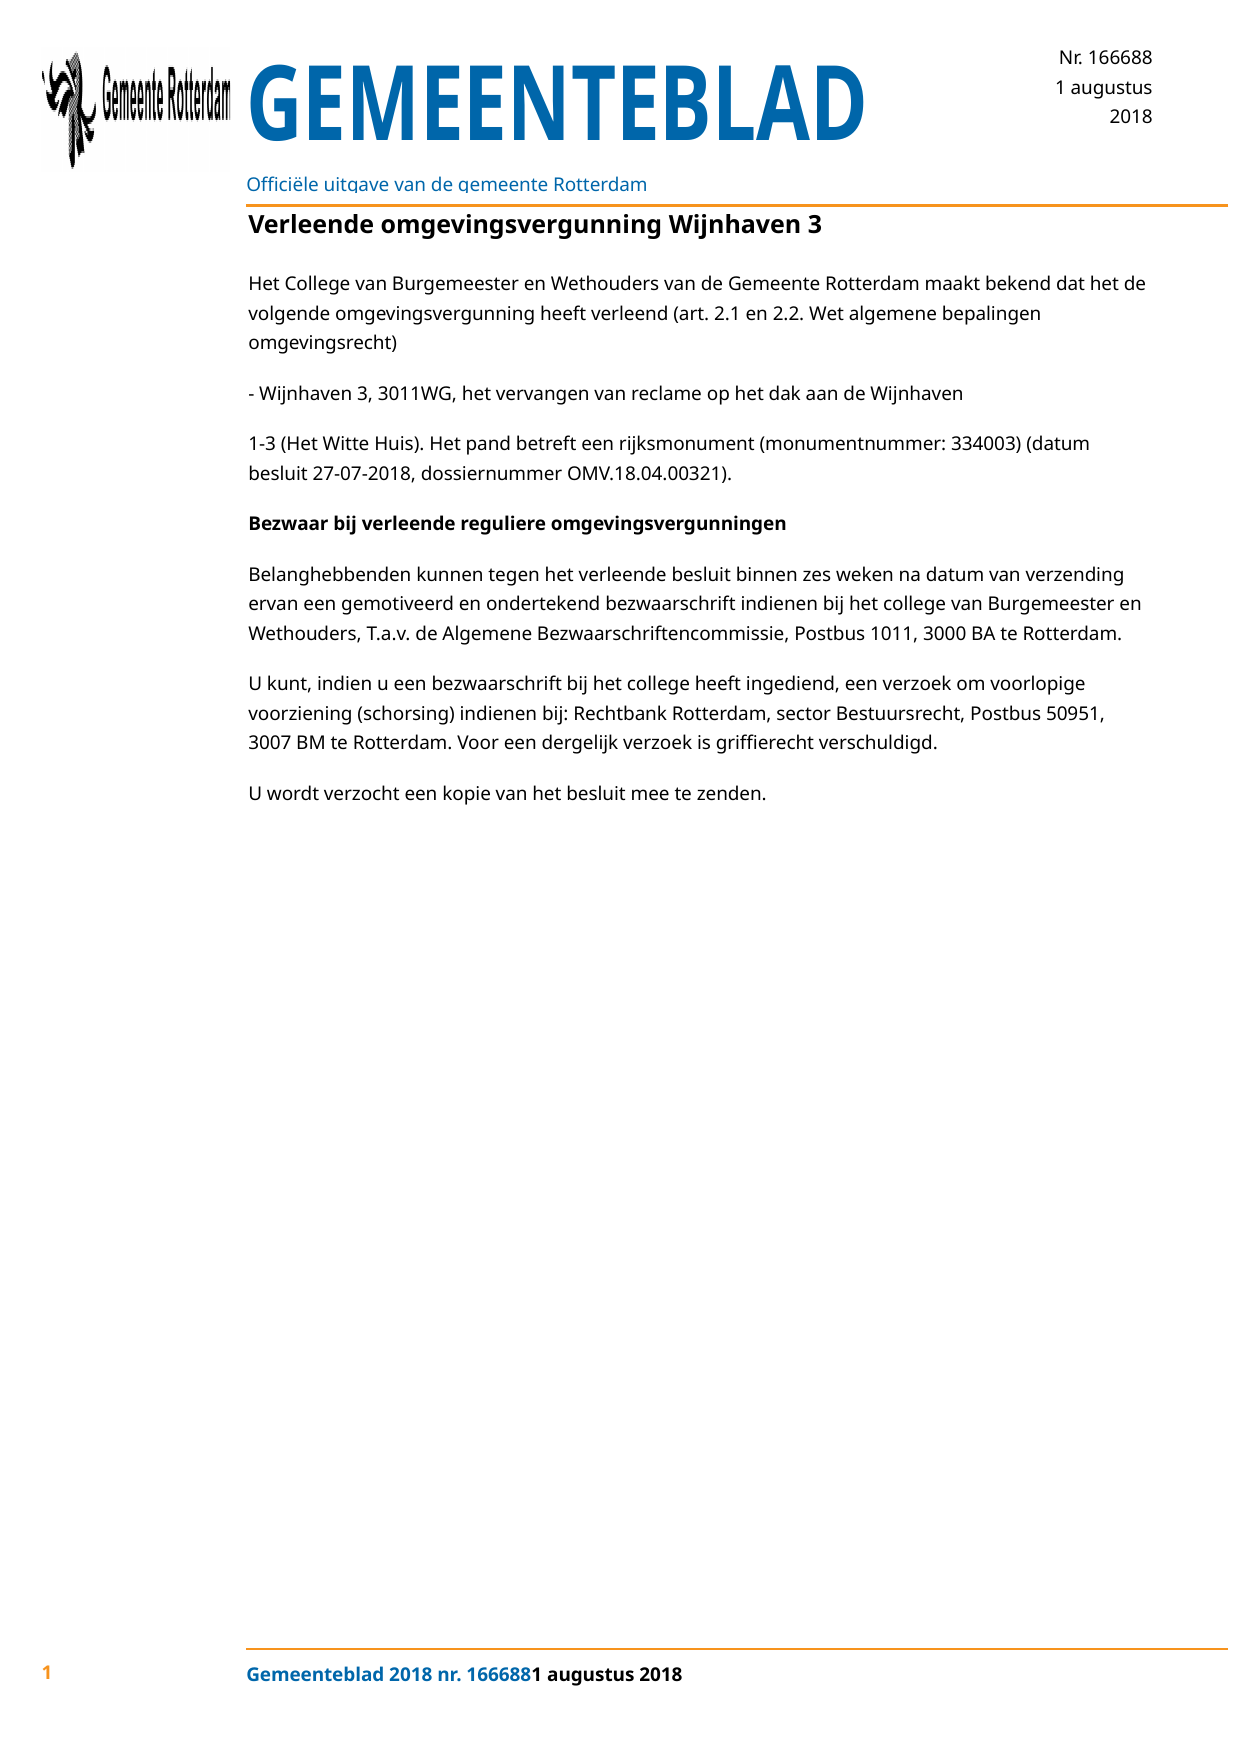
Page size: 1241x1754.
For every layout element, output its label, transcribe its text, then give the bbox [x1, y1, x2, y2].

text Belanghebbenden kunnen tegen het verleende besluit binnen zes weken na datum van verzending ervan een gemotiveerd en ondertekend bezwaarschrift indienen bij het college van Burgemeester en Wethouders, T.a.v. de Algemene Bezwaarschriftencommissie, Postbus 1011, 3000 BA te Rotterdam. [248, 561, 1152, 646]
text U wordt verzocht een kopie van het besluit mee te zenden. [248, 780, 1152, 806]
text 1-3 (Het Witte Huis). Het pand betreft een rijksmonument (monumentnummer: 334003) (datum besluit 27-07-2018, dossiernummer OMV.18.04.00321). [248, 430, 1152, 486]
text U kunt, indien u een bezwaarschrift bij het college heeft ingediend, een verzoek om voorlopige voorziening (schorsing) indienen bij: Rechtbank Rotterdam, sector Bestuursrecht, Postbus 50951, 3007 BM te Rotterdam. Voor een dergelijk verzoek is griffierecht verschuldigd. [248, 670, 1152, 755]
text - Wijnhaven 3, 3011WG, het vervangen van reclame op het dak aan de Wijnhaven [248, 380, 1152, 406]
text Bezwaar bij verleende reguliere omgevingsvergunningen [248, 510, 1152, 536]
text Het College van Burgemeester en Wethouders van de Gemeente Rotterdam maakt bekend dat het de volgende omgevingsvergunning heeft verleend (art. 2.1 en 2.2. Wet algemene bepalingen omgevingsrecht) [248, 270, 1152, 355]
picture [41, 47, 231, 172]
text Verleende omgevingsvergunning Wijnhaven 3 [248, 207, 1152, 241]
